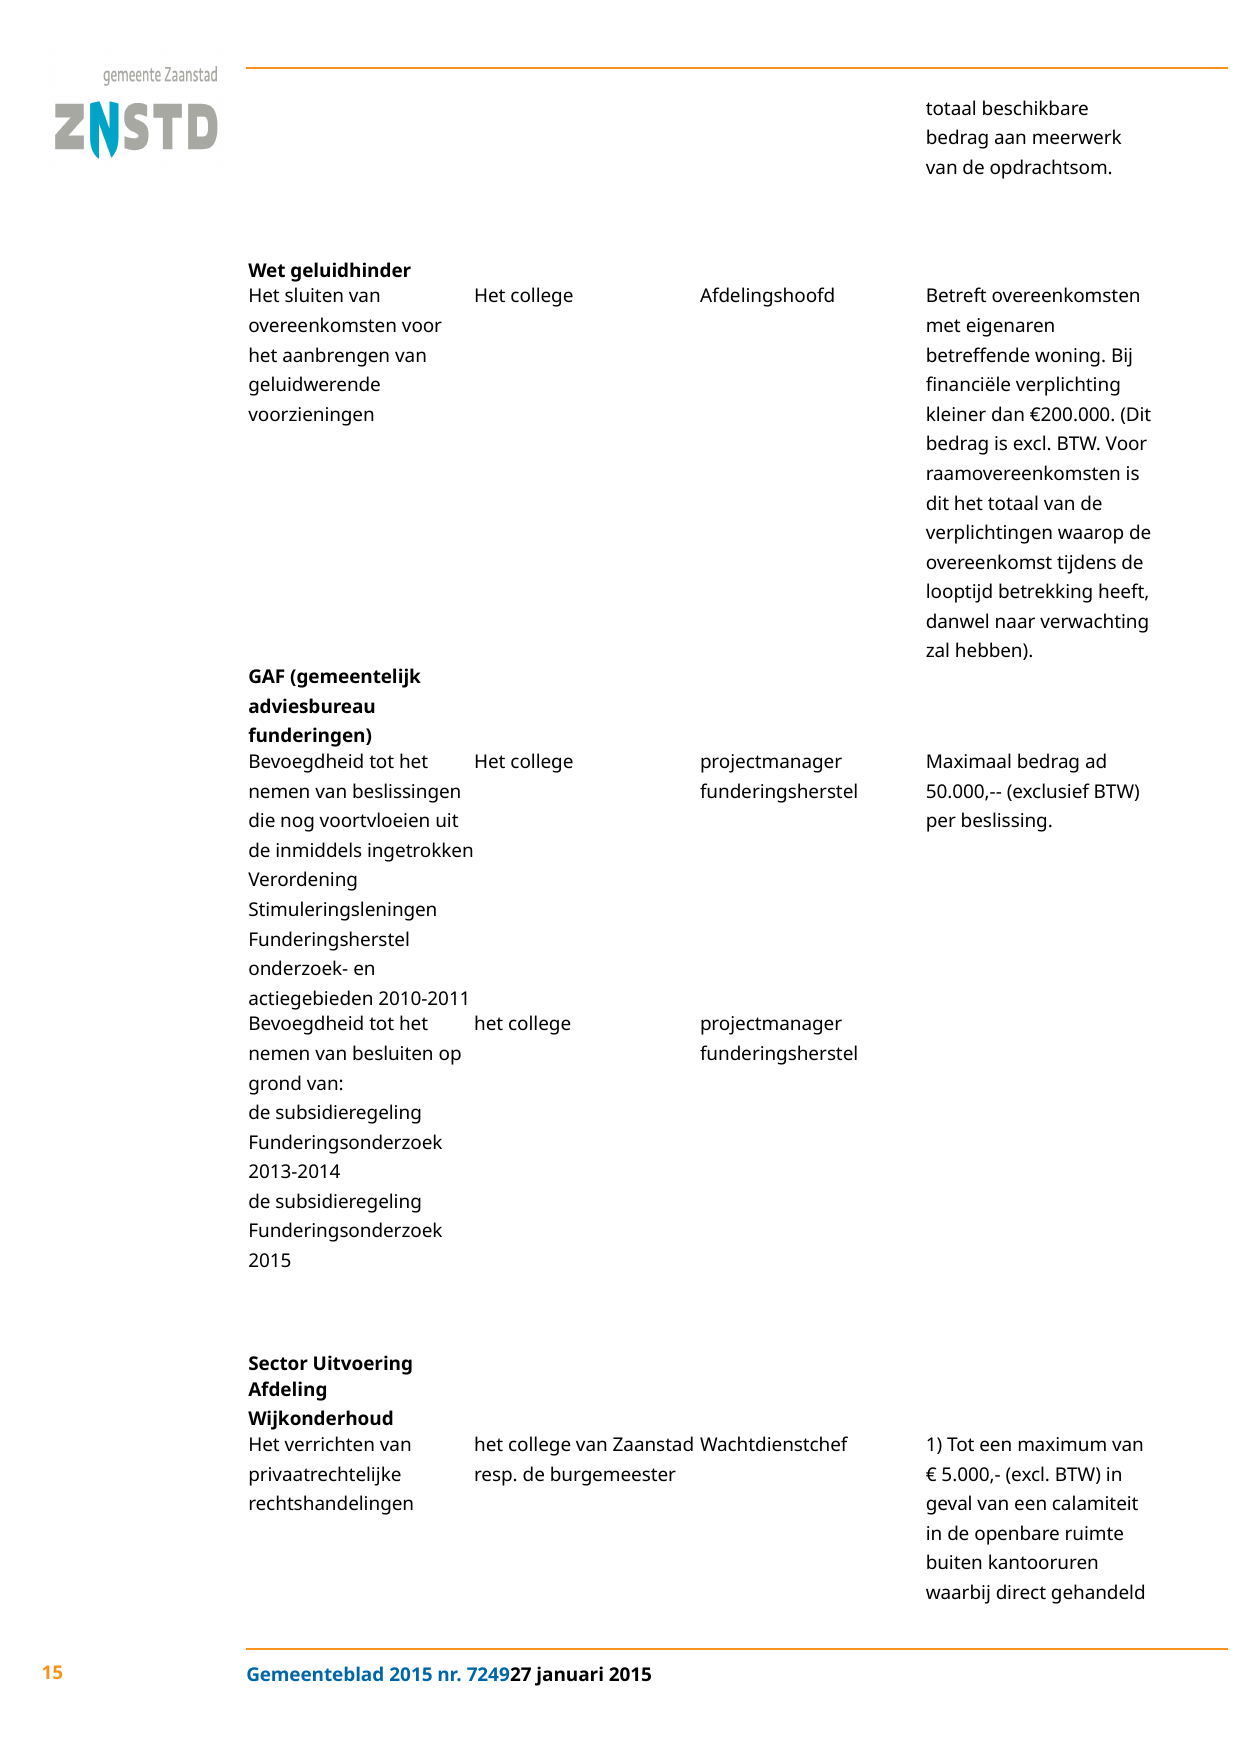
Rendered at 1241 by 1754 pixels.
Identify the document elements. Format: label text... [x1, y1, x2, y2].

table_cell het college van Zaanstad resp. de burgemeester [474, 1431, 700, 1605]
table_cell Betreft overeenkomsten met eigenaren betreffende woning. Bij financiële verplichting kleiner dan €200.000. (Dit bedrag is excl. BTW. Voor raamovereenkomsten is dit het totaal van de verplichtingen waarop de overeenkomst tijdens de looptijd betrekking heeft, danwel naar verwachting zal hebben). [926, 283, 1152, 663]
picture [41, 47, 231, 172]
table_cell Bevoegdheid tot het nemen van besluiten op grond van: de subsidieregeling Funderingsonderzoek 2013-2014 de subsidieregeling Funderingsonderzoek 2015 [248, 1011, 474, 1273]
table_cell [926, 180, 1152, 205]
table_header Sector Uitvoering [248, 1350, 474, 1376]
table_cell [248, 95, 474, 180]
table_cell Afdelingshoofd [700, 283, 926, 663]
table_cell [248, 180, 474, 205]
table_header [926, 1350, 1152, 1376]
table_header [700, 257, 926, 283]
table_cell Het college [474, 748, 700, 1011]
table_cell Het sluiten van overeenkomsten voor het aanbrengen van geluidwerende voorzieningen [248, 283, 474, 663]
table_cell Het verrichten van privaatrechtelijke rechtshandelingen [248, 1431, 474, 1605]
table_cell Wachtdienstchef [700, 1431, 926, 1605]
table_cell [474, 1376, 700, 1431]
table_cell GAF (gemeentelijk adviesbureau funderingen) [248, 663, 474, 748]
table_cell [926, 1376, 1152, 1431]
table_cell [248, 1273, 474, 1299]
table_cell [700, 1376, 926, 1431]
table_cell [700, 180, 926, 205]
table_cell projectmanager funderingsherstel [700, 748, 926, 1011]
table_cell [474, 1273, 700, 1299]
table_cell het college [474, 1011, 700, 1273]
table_cell Maximaal bedrag ad 50.000,-- (exclusief BTW) per beslissing. [926, 748, 1152, 1011]
table_cell [700, 663, 926, 748]
table_header [474, 1350, 700, 1376]
table_cell Afdeling Wijkonderhoud [248, 1376, 474, 1431]
table_cell 1) Tot een maximum van € 5.000,- (excl. BTW) in geval van een calamiteit in de openbare ruimte buiten kantooruren waarbij direct gehandeld [926, 1431, 1152, 1605]
table_cell projectmanager funderingsherstel [700, 1011, 926, 1273]
table_header [926, 257, 1152, 283]
table_cell [474, 663, 700, 748]
table_cell [474, 180, 700, 205]
table_cell [700, 1273, 926, 1299]
table_cell [926, 1011, 1152, 1273]
table_header [700, 1350, 926, 1376]
table_cell [926, 663, 1152, 748]
table_cell [474, 95, 700, 180]
table_cell totaal beschikbare bedrag aan meerwerk van de opdrachtsom. [926, 95, 1152, 180]
table_cell [926, 1273, 1152, 1299]
table_cell Bevoegdheid tot het nemen van beslissingen die nog voortvloeien uit de inmiddels ingetrokken Verordening Stimuleringsleningen Funderingsherstel onderzoek- en actiegebieden 2010-2011 [248, 748, 474, 1011]
table_header [474, 257, 700, 283]
table_header Wet geluidhinder [248, 257, 474, 283]
table_cell [700, 95, 926, 180]
table_cell Het college [474, 283, 700, 663]
